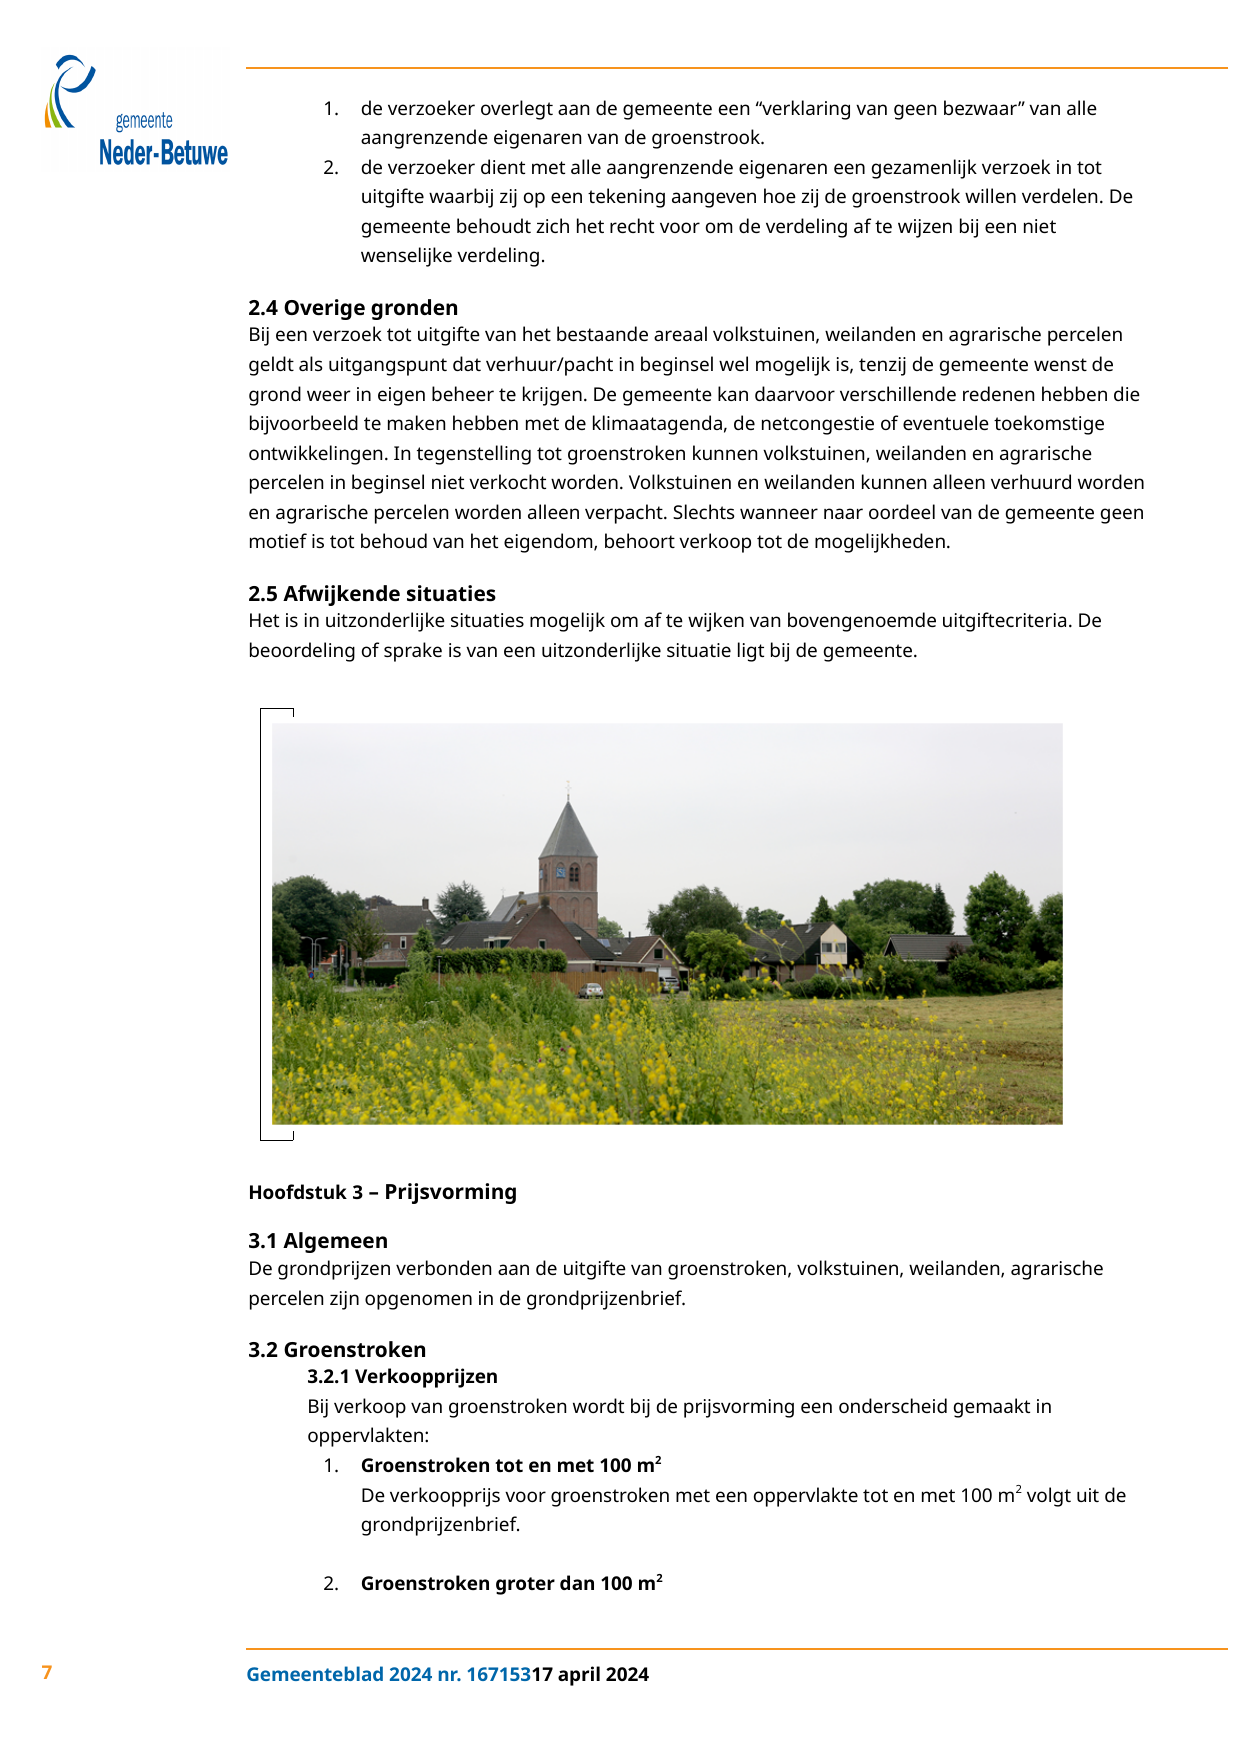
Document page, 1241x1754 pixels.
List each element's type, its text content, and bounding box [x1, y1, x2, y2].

text 3.2 Groenstroken [248, 1335, 1152, 1363]
list Groenstroken groter dan 100 m2 [323, 1571, 1152, 1596]
picture [268, 717, 1067, 1131]
list de verzoeker overlegt aan de gemeente een “verklaring van geen bezwaar” van alle aangrenzende eigenaren van de groenstrook. [323, 95, 1152, 150]
text De grondprijzen verbonden aan de uitgifte van groenstroken, volkstuinen, weilanden, agrarische percelen zijn opgenomen in de grondprijzenbrief. [248, 1255, 1152, 1310]
list Bij verkoop van groenstroken wordt bij de prijsvorming een onderscheid gemaakt in oppervlakten: [248, 1393, 1152, 1448]
list Groenstroken tot en met 100 m2 [323, 1452, 1152, 1478]
text 3.1 Algemeen [248, 1227, 1152, 1255]
list 3.2.1 Verkoopprijzen [248, 1363, 1152, 1389]
picture [41, 47, 231, 172]
text 2.4 Overige gronden [248, 293, 1152, 322]
text Bij een verzoek tot uitgifte van het bestaande areaal volkstuinen, weilanden en agrarische percelen geldt als uitgangspunt dat verhuur/pacht in beginsel wel mogelijk is, tenzij de gemeente wenst de grond weer in eigen beheer te krijgen. De gemeente kan daarvoor verschillende redenen hebben die bijvoorbeeld te maken hebben met de klimaatagenda, de netcongestie of eventuele toekomstige ontwikkelingen. In tegenstelling tot groenstroken kunnen volkstuinen, weilanden en agrarische percelen in beginsel niet verkocht worden. Volkstuinen en weilanden kunnen alleen verhuurd worden en agrarische percelen worden alleen verpacht. Slechts wanneer naar oordeel van de gemeente geen motief is tot behoud van het eigendom, behoort verkoop tot de mogelijkheden. [248, 322, 1152, 554]
list De verkoopprijs voor groenstroken met een oppervlakte tot en met 100 m2 volgt uit de grondprijzenbrief. [323, 1482, 1152, 1537]
text 2.5 Afwijkende situaties [248, 579, 1152, 607]
text Het is in uitzonderlijke situaties mogelijk om af te wijken van bovengenoemde uitgiftecriteria. De beoordeling of sprake is van een uitzonderlijke situatie ligt bij de gemeente. [248, 607, 1152, 663]
list de verzoeker dient met alle aangrenzende eigenaren een gezamenlijk verzoek in tot uitgifte waarbij zij op een tekening aangeven hoe zij de groenstrook willen verdelen. De gemeente behoudt zich het recht voor om de verdeling af te wijzen bij een niet wenselijke verdeling. [323, 154, 1152, 268]
text Hoofdstuk 3 – Prijsvorming [248, 1177, 1152, 1206]
